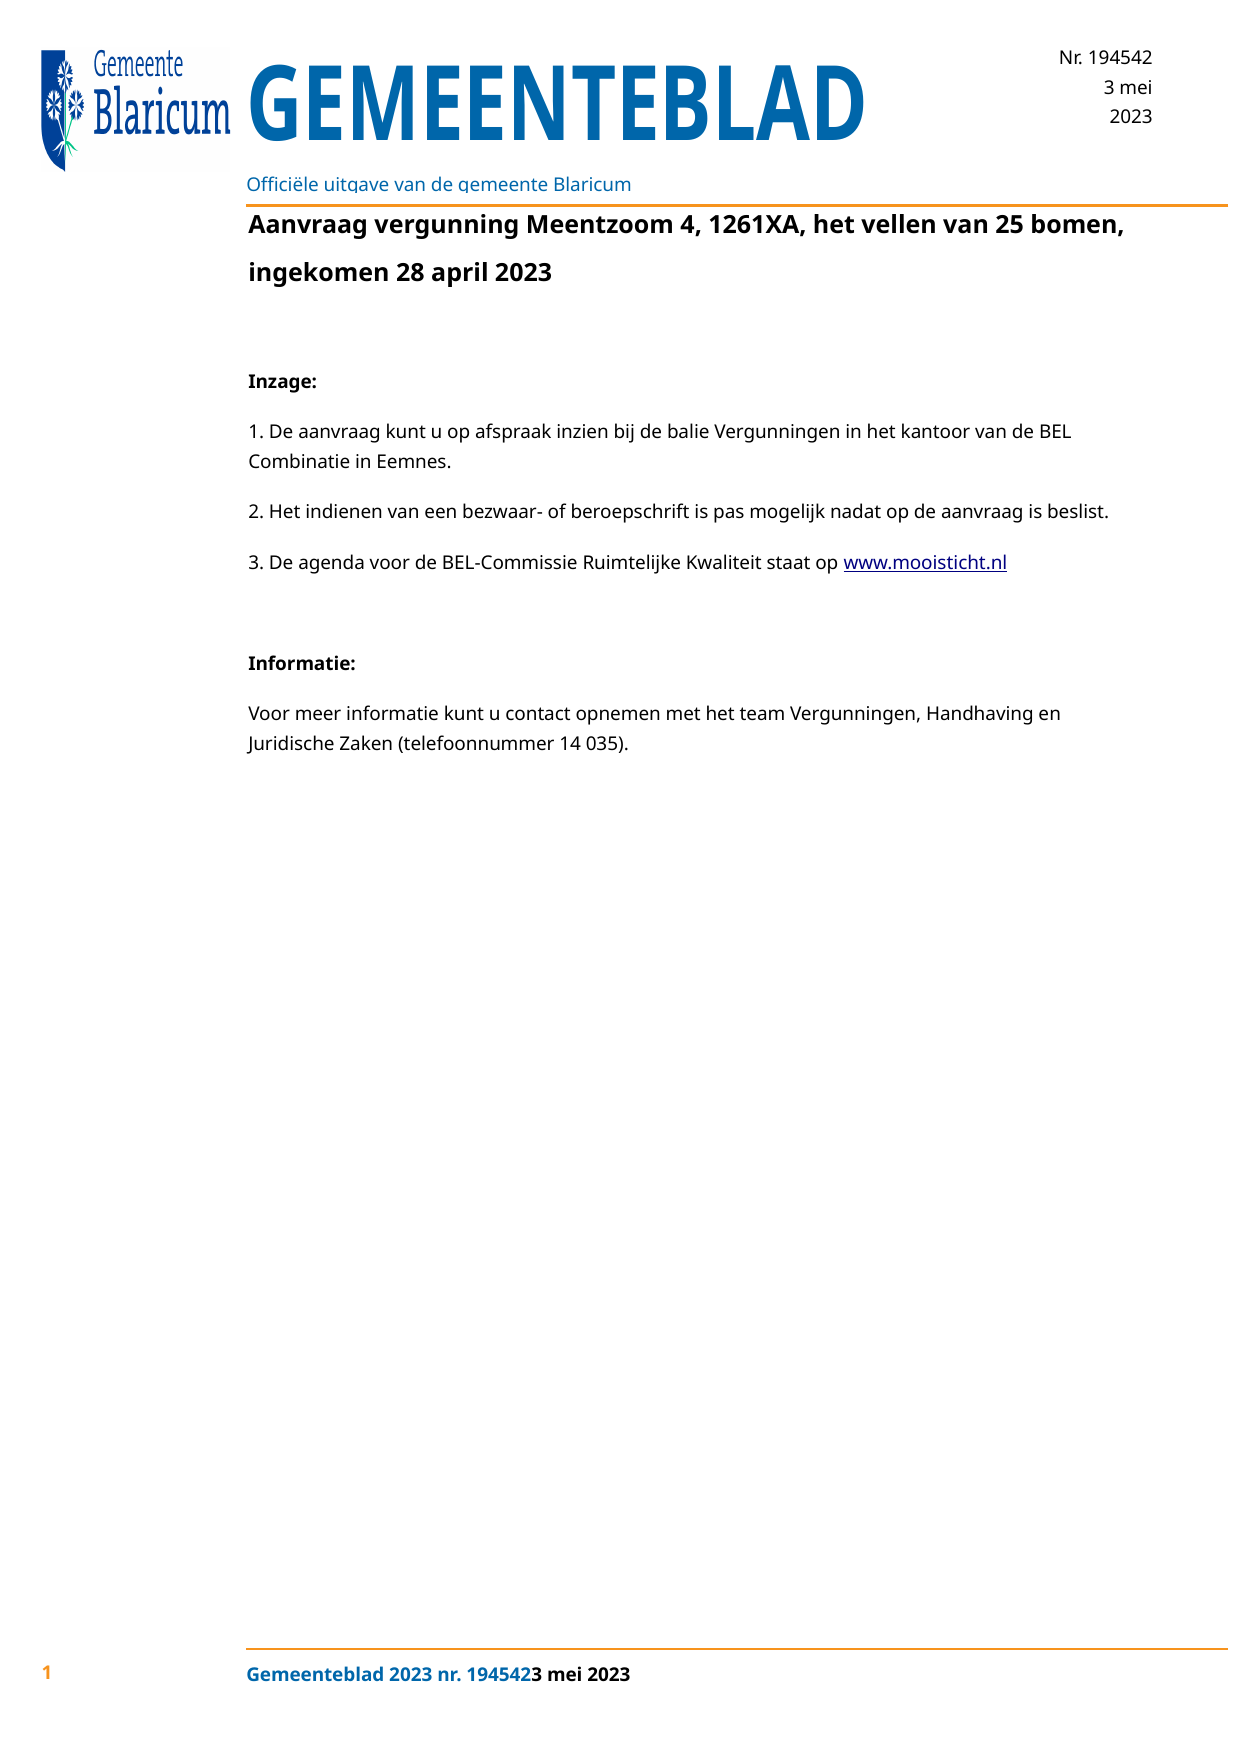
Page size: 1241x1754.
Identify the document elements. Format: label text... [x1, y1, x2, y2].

text 3. De agenda voor de BEL-Commissie Ruimtelijke Kwaliteit staat op www.mooisticht.nl [248, 549, 1152, 575]
picture [41, 47, 231, 172]
text Informatie: [248, 650, 1152, 676]
text Inzage: [248, 368, 1152, 394]
text 2. Het indienen van een bezwaar- of beroepschrift is pas mogelijk nadat op de aanvraag is beslist. [248, 499, 1152, 524]
text 1. De aanvraag kunt u op afspraak inzien bij de balie Vergunningen in het kantoor van de BEL Combinatie in Eemnes. [248, 419, 1152, 474]
text Voor meer informatie kunt u contact opnemen met het team Vergunningen, Handhaving en Juridische Zaken (telefoonnummer 14 035). [248, 700, 1152, 756]
text Aanvraag vergunning Meentzoom 4, 1261XA, het vellen van 25 bomen, ingekomen 28 april 2023 [248, 207, 1152, 288]
